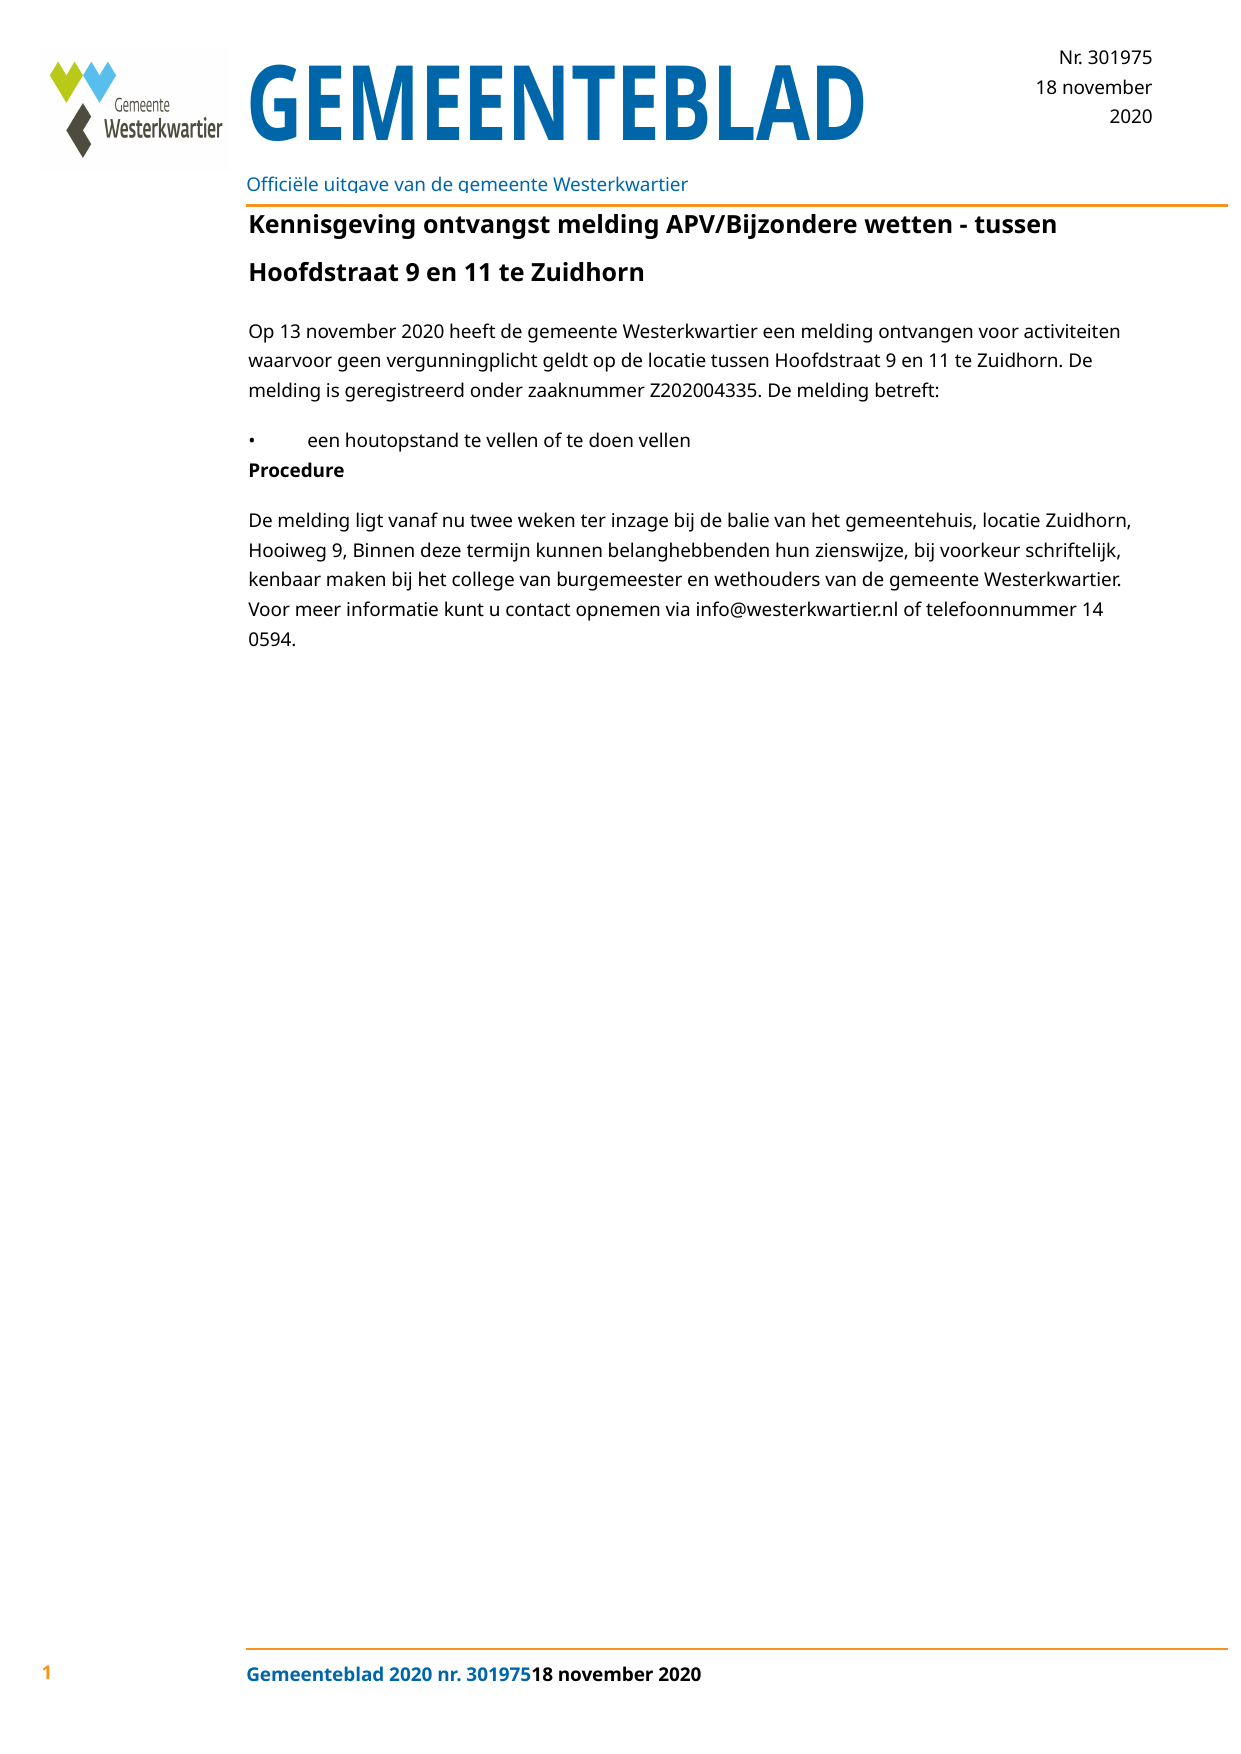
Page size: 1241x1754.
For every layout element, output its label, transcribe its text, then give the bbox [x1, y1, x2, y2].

text Procedure [248, 457, 1152, 483]
list een houtopstand te vellen of te doen vellen [248, 427, 1152, 453]
text De melding ligt vanaf nu twee weken ter inzage bij de balie van het gemeentehuis, locatie Zuidhorn, Hooiweg 9, Binnen deze termijn kunnen belanghebbenden hun zienswijze, bij voorkeur schriftelijk, kenbaar maken bij het college van burgemeester en wethouders van de gemeente Westerkwartier. Voor meer informatie kunt u contact opnemen via info@westerkwartier.nl of telefoonnummer 14 0594. [248, 507, 1152, 652]
text Op 13 november 2020 heeft de gemeente Westerkwartier een melding ontvangen voor activiteiten waarvoor geen vergunningplicht geldt op de locatie tussen Hoofdstraat 9 en 11 te Zuidhorn. De melding is geregistreerd onder zaaknummer Z202004335. De melding betreft: [248, 318, 1152, 403]
text Kennisgeving ontvangst melding APV/Bijzondere wetten - tussen Hoofdstraat 9 en 11 te Zuidhorn [248, 207, 1152, 288]
picture [41, 47, 231, 172]
